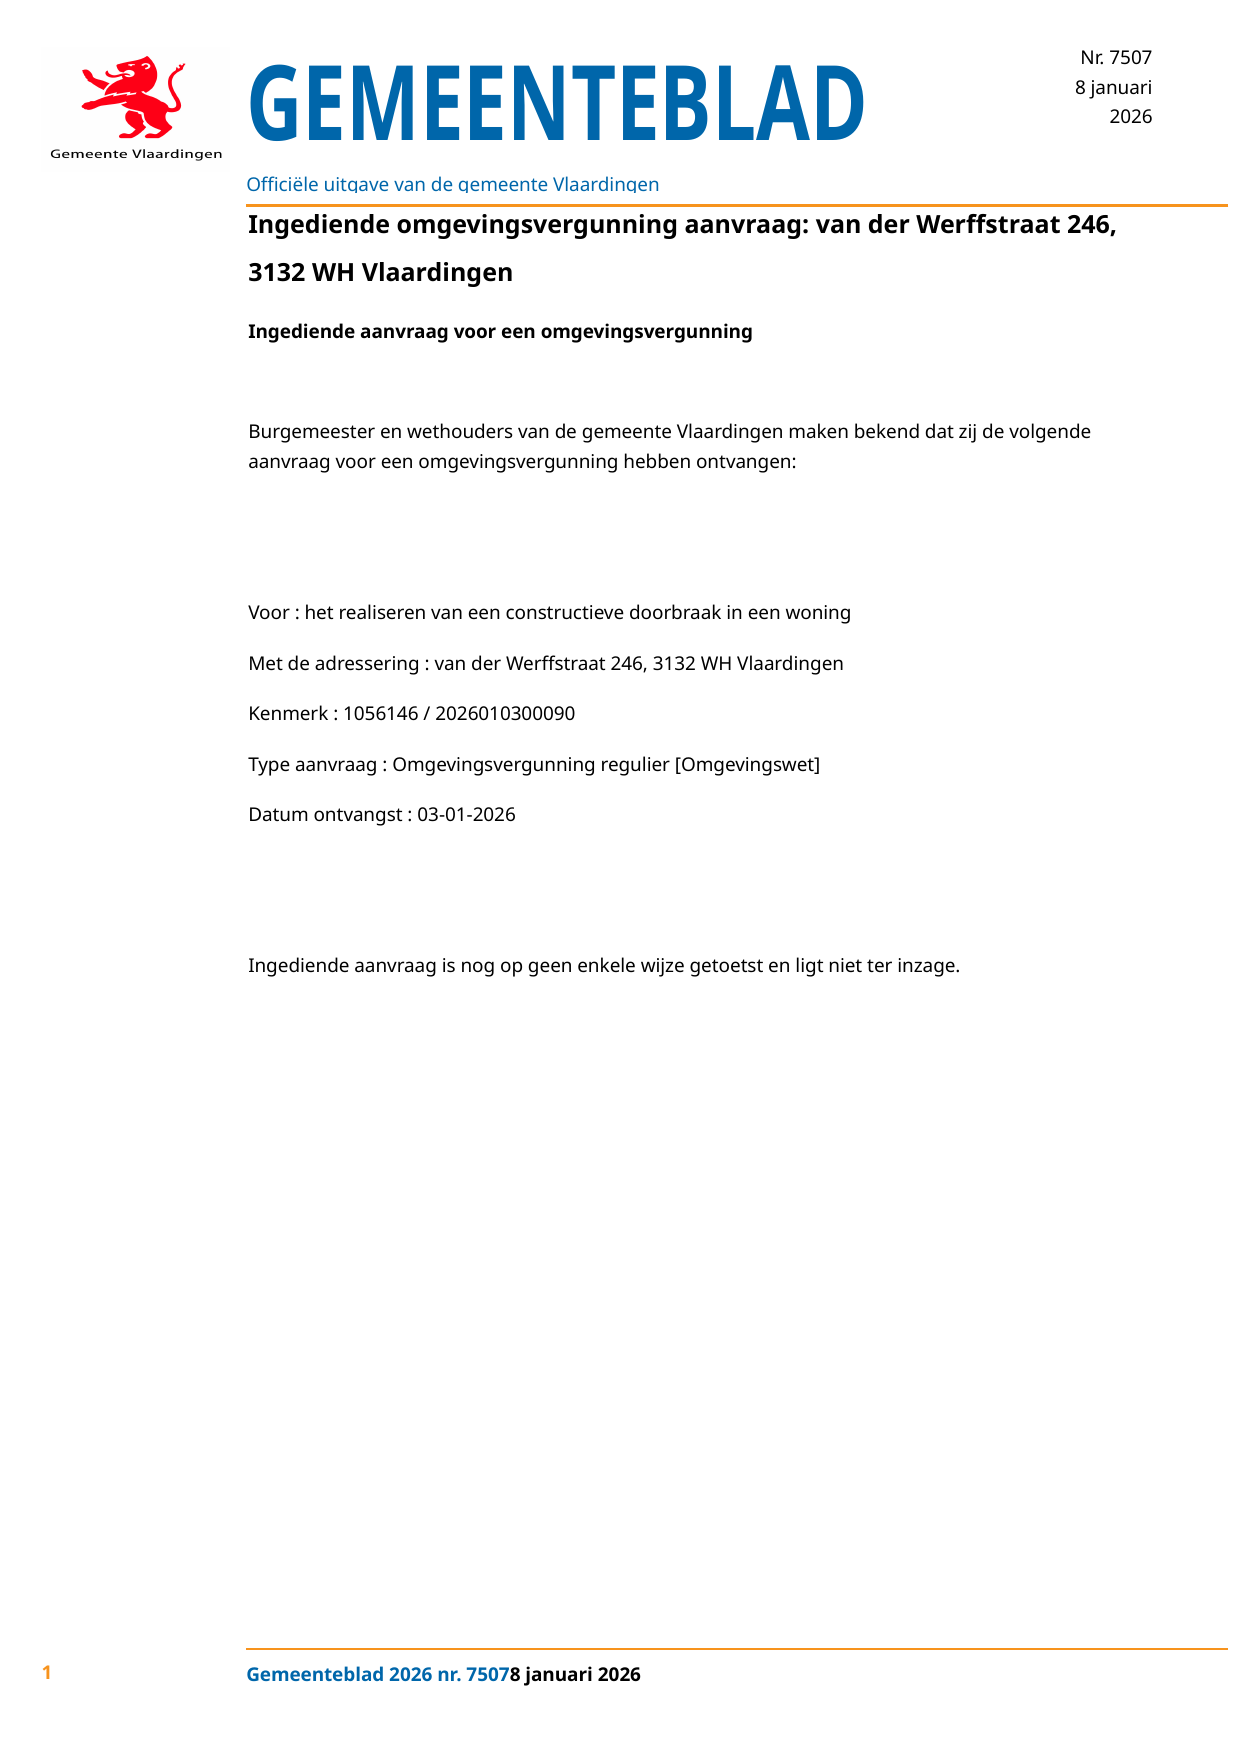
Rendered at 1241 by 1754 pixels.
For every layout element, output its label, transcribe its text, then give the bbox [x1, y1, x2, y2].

text Type aanvraag : Omgevingsvergunning regulier [Omgevingswet] [248, 751, 1152, 777]
text Kenmerk : 1056146 / 2026010300090 [248, 700, 1152, 726]
picture [41, 47, 231, 172]
text Ingediende aanvraag voor een omgevingsvergunning [248, 318, 1152, 344]
text Burgemeester en wethouders van de gemeente Vlaardingen maken bekend dat zij de volgende aanvraag voor een omgevingsvergunning hebben ontvangen: [248, 419, 1152, 474]
text Voor : het realiseren van een constructieve doorbraak in een woning [248, 599, 1152, 625]
text Ingediende aanvraag is nog op geen enkele wijze getoetst en ligt niet ter inzage. [248, 952, 1152, 978]
text Met de adressering : van der Werffstraat 246, 3132 WH Vlaardingen [248, 650, 1152, 676]
text Datum ontvangst : 03-01-2026 [248, 801, 1152, 827]
text Ingediende omgevingsvergunning aanvraag: van der Werffstraat 246, 3132 WH Vlaardingen [248, 207, 1152, 288]
